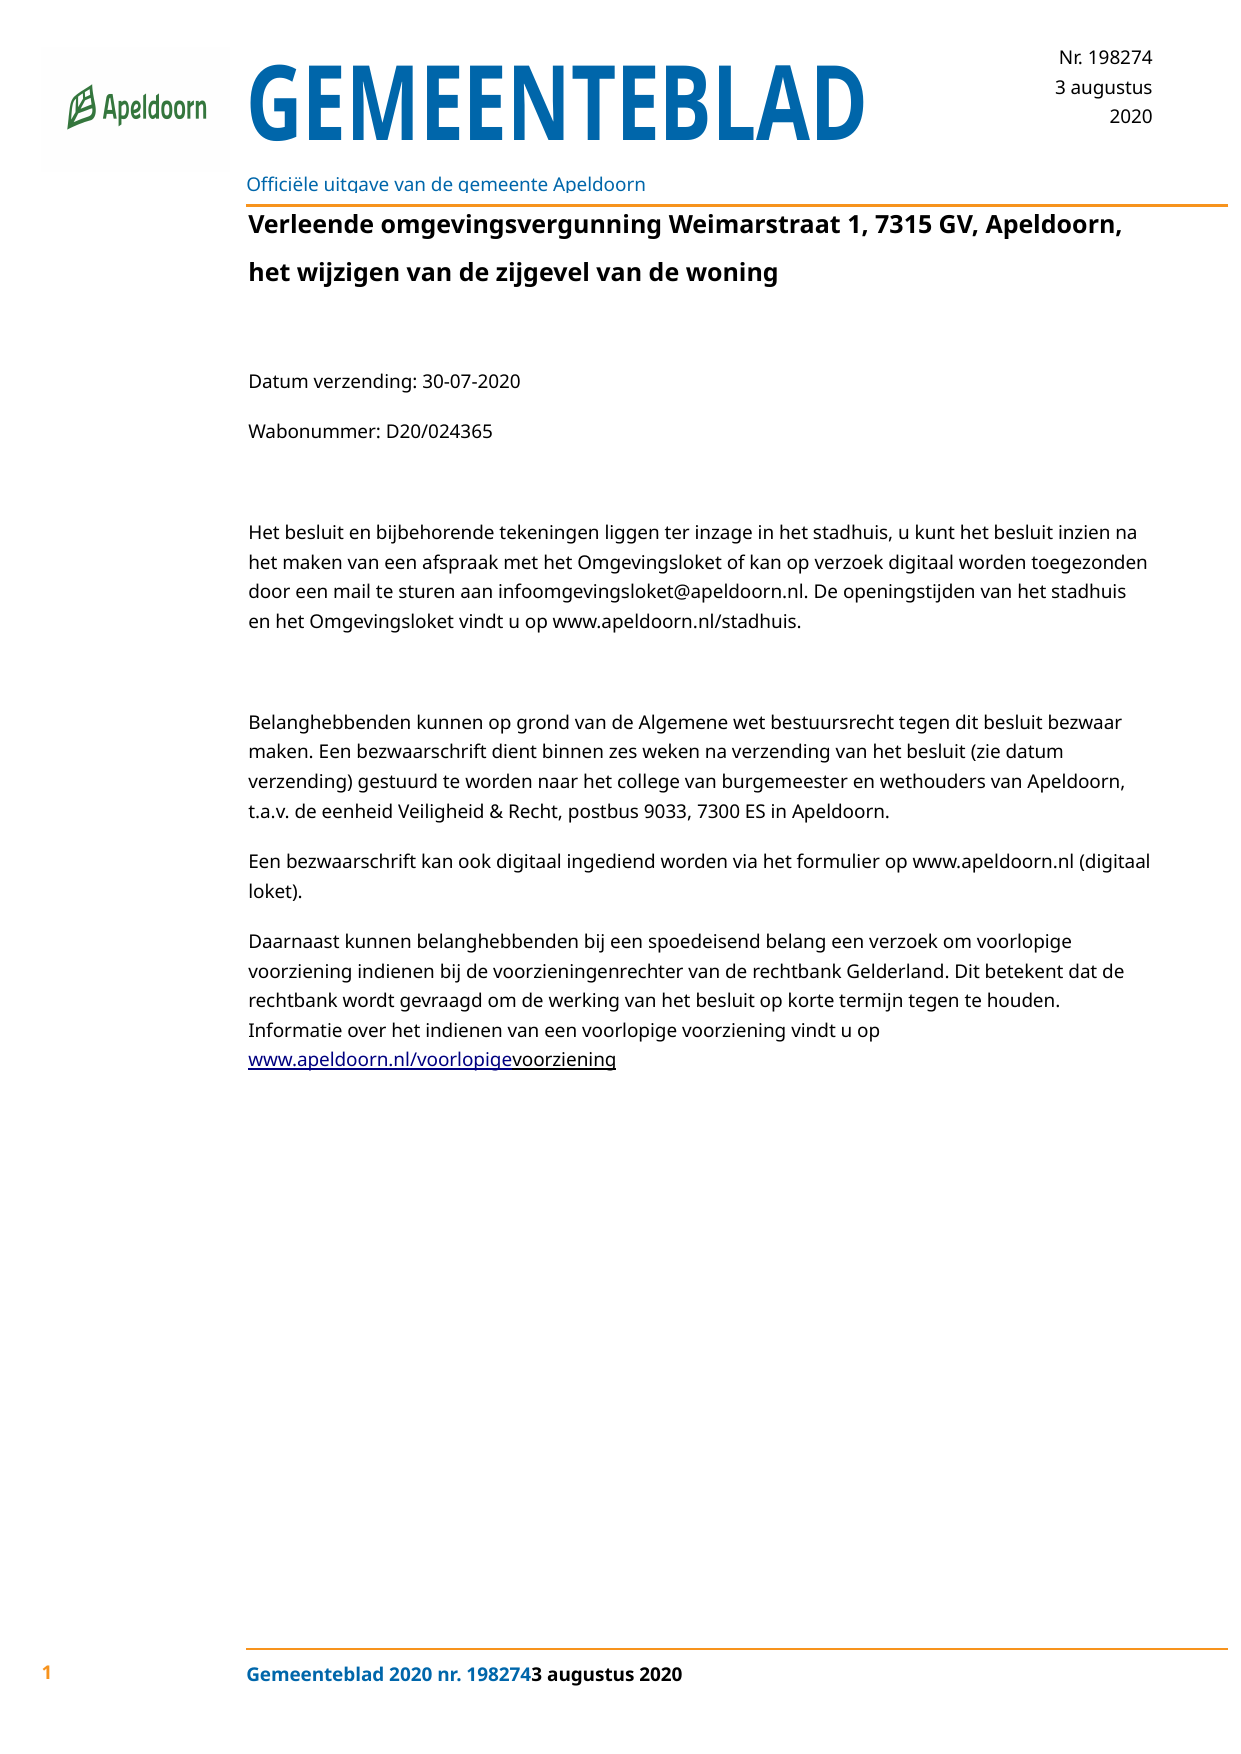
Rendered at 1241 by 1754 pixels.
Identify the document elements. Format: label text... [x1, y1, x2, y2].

text Het besluit en bijbehorende tekeningen liggen ter inzage in het stadhuis, u kunt het besluit inzien na het maken van een afspraak met het Omgevingsloket of kan op verzoek digitaal worden toegezonden door een mail te sturen aan infoomgevingsloket@apeldoorn.nl. De openingstijden van het stadhuis en het Omgevingsloket vindt u op www.apeldoorn.nl/stadhuis. [248, 519, 1152, 634]
text Verleende omgevingsvergunning Weimarstraat 1, 7315 GV, Apeldoorn, het wijzigen van de zijgevel van de woning [248, 207, 1152, 288]
picture [41, 47, 231, 172]
text Datum verzending: 30-07-2020 [248, 368, 1152, 394]
text Daarnaast kunnen belanghebbenden bij een spoedeisend belang een verzoek om voorlopige voorziening indienen bij de voorzieningenrechter van de rechtbank Gelderland. Dit betekent dat de rechtbank wordt gevraagd om de werking van het besluit op korte termijn tegen te houden. Informatie over het indienen van een voorlopige voorziening vindt u op www.apeldoorn.nl/voorlopigevoorziening [248, 928, 1152, 1072]
text Belanghebbenden kunnen op grond van de Algemene wet bestuursrecht tegen dit besluit bezwaar maken. Een bezwaarschrift dient binnen zes weken na verzending van het besluit (zie datum verzending) gestuurd te worden naar het college van burgemeester en wethouders van Apeldoorn, t.a.v. de eenheid Veiligheid & Recht, postbus 9033, 7300 ES in Apeldoorn. [248, 709, 1152, 824]
text Een bezwaarschrift kan ook digitaal ingediend worden via het formulier op www.apeldoorn.nl (digitaal loket). [248, 848, 1152, 904]
text Wabonummer: D20/024365 [248, 419, 1152, 444]
